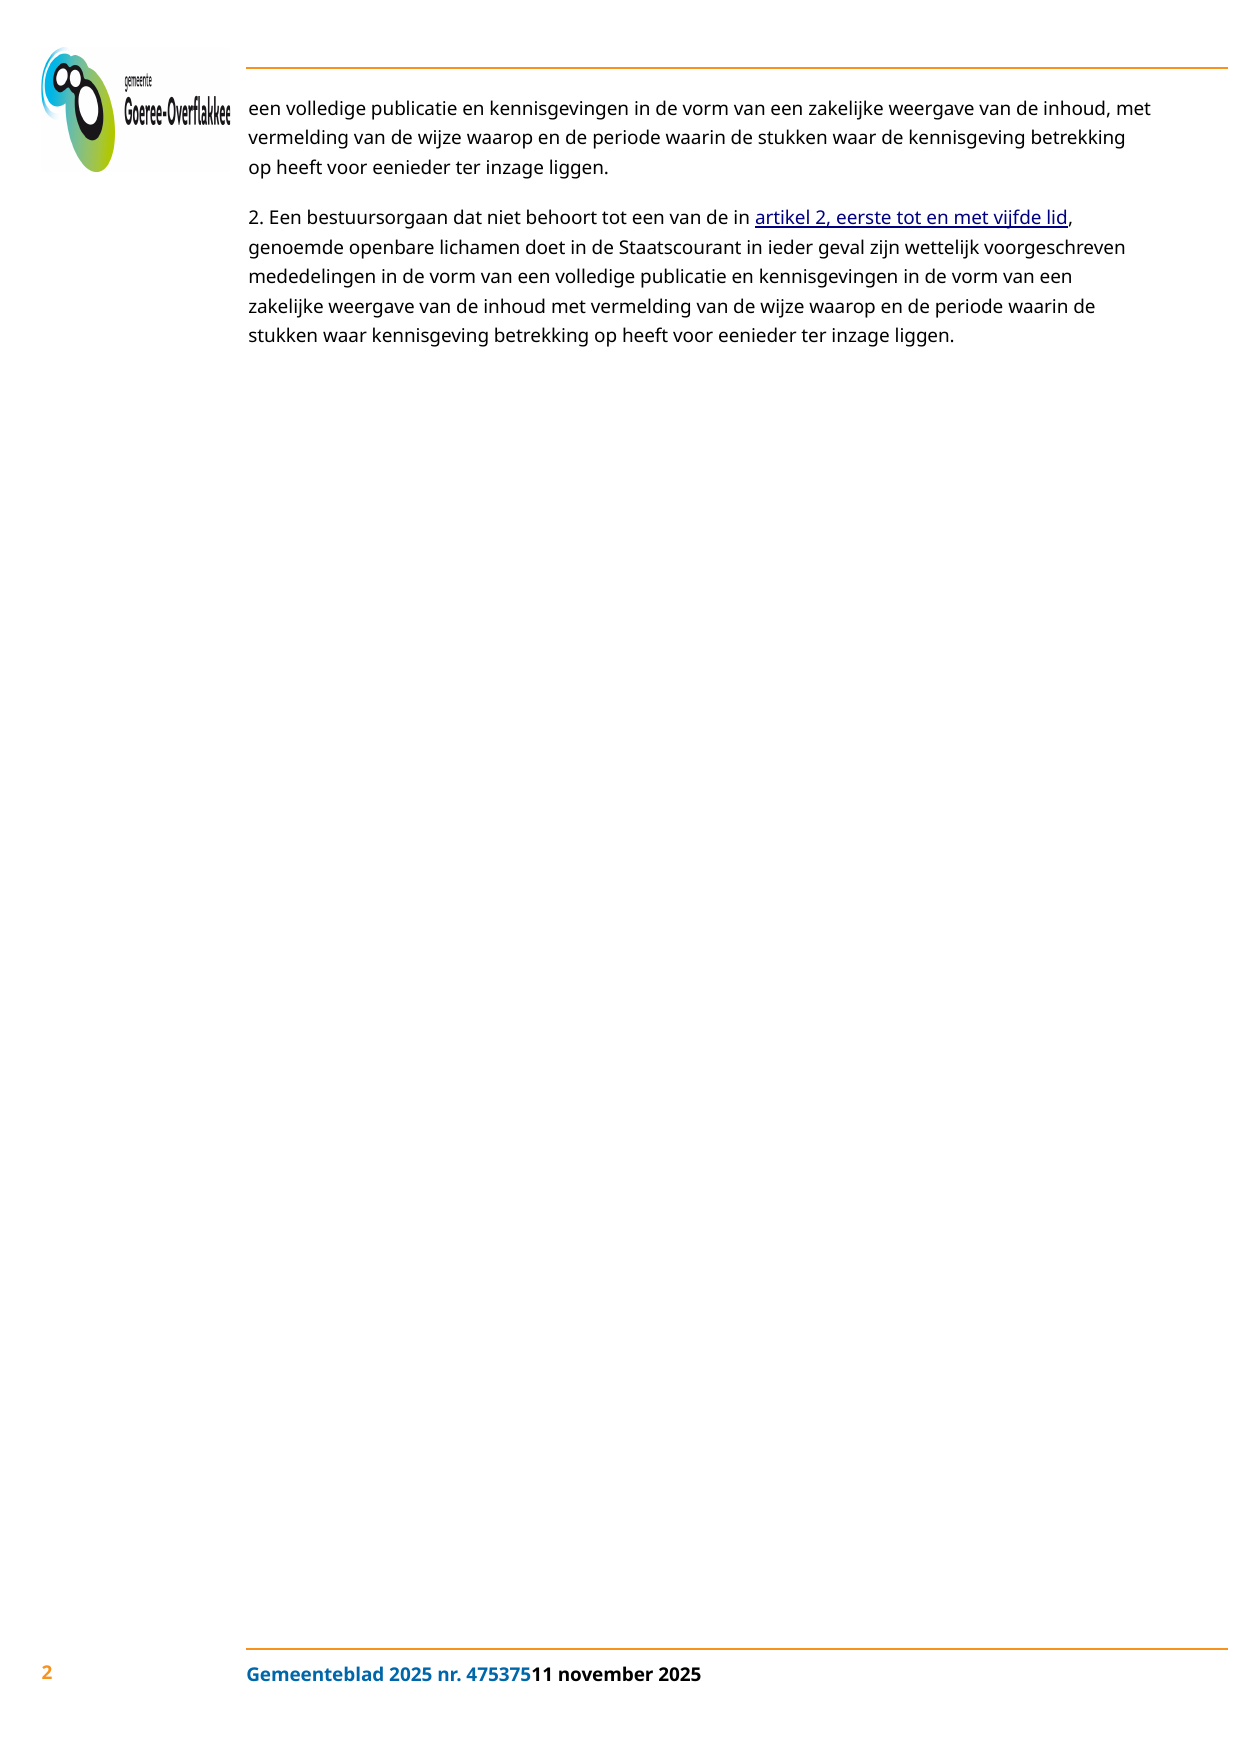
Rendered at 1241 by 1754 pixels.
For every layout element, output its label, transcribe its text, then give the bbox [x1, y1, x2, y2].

picture [41, 47, 231, 172]
text een volledige publicatie en kennisgevingen in de vorm van een zakelijke weergave van de inhoud, met vermelding van de wijze waarop en de periode waarin de stukken waar de kennisgeving betrekking op heeft voor eenieder ter inzage liggen. [248, 95, 1152, 180]
text 2. Een bestuursorgaan dat niet behoort tot een van de in artikel 2, eerste tot en met vijfde lid, genoemde openbare lichamen doet in de Staatscourant in ieder geval zijn wettelijk voorgeschreven mededelingen in de vorm van een volledige publicatie en kennisgevingen in de vorm van een zakelijke weergave van de inhoud met vermelding van de wijze waarop en de periode waarin de stukken waar kennisgeving betrekking op heeft voor eenieder ter inzage liggen. [248, 204, 1152, 348]
